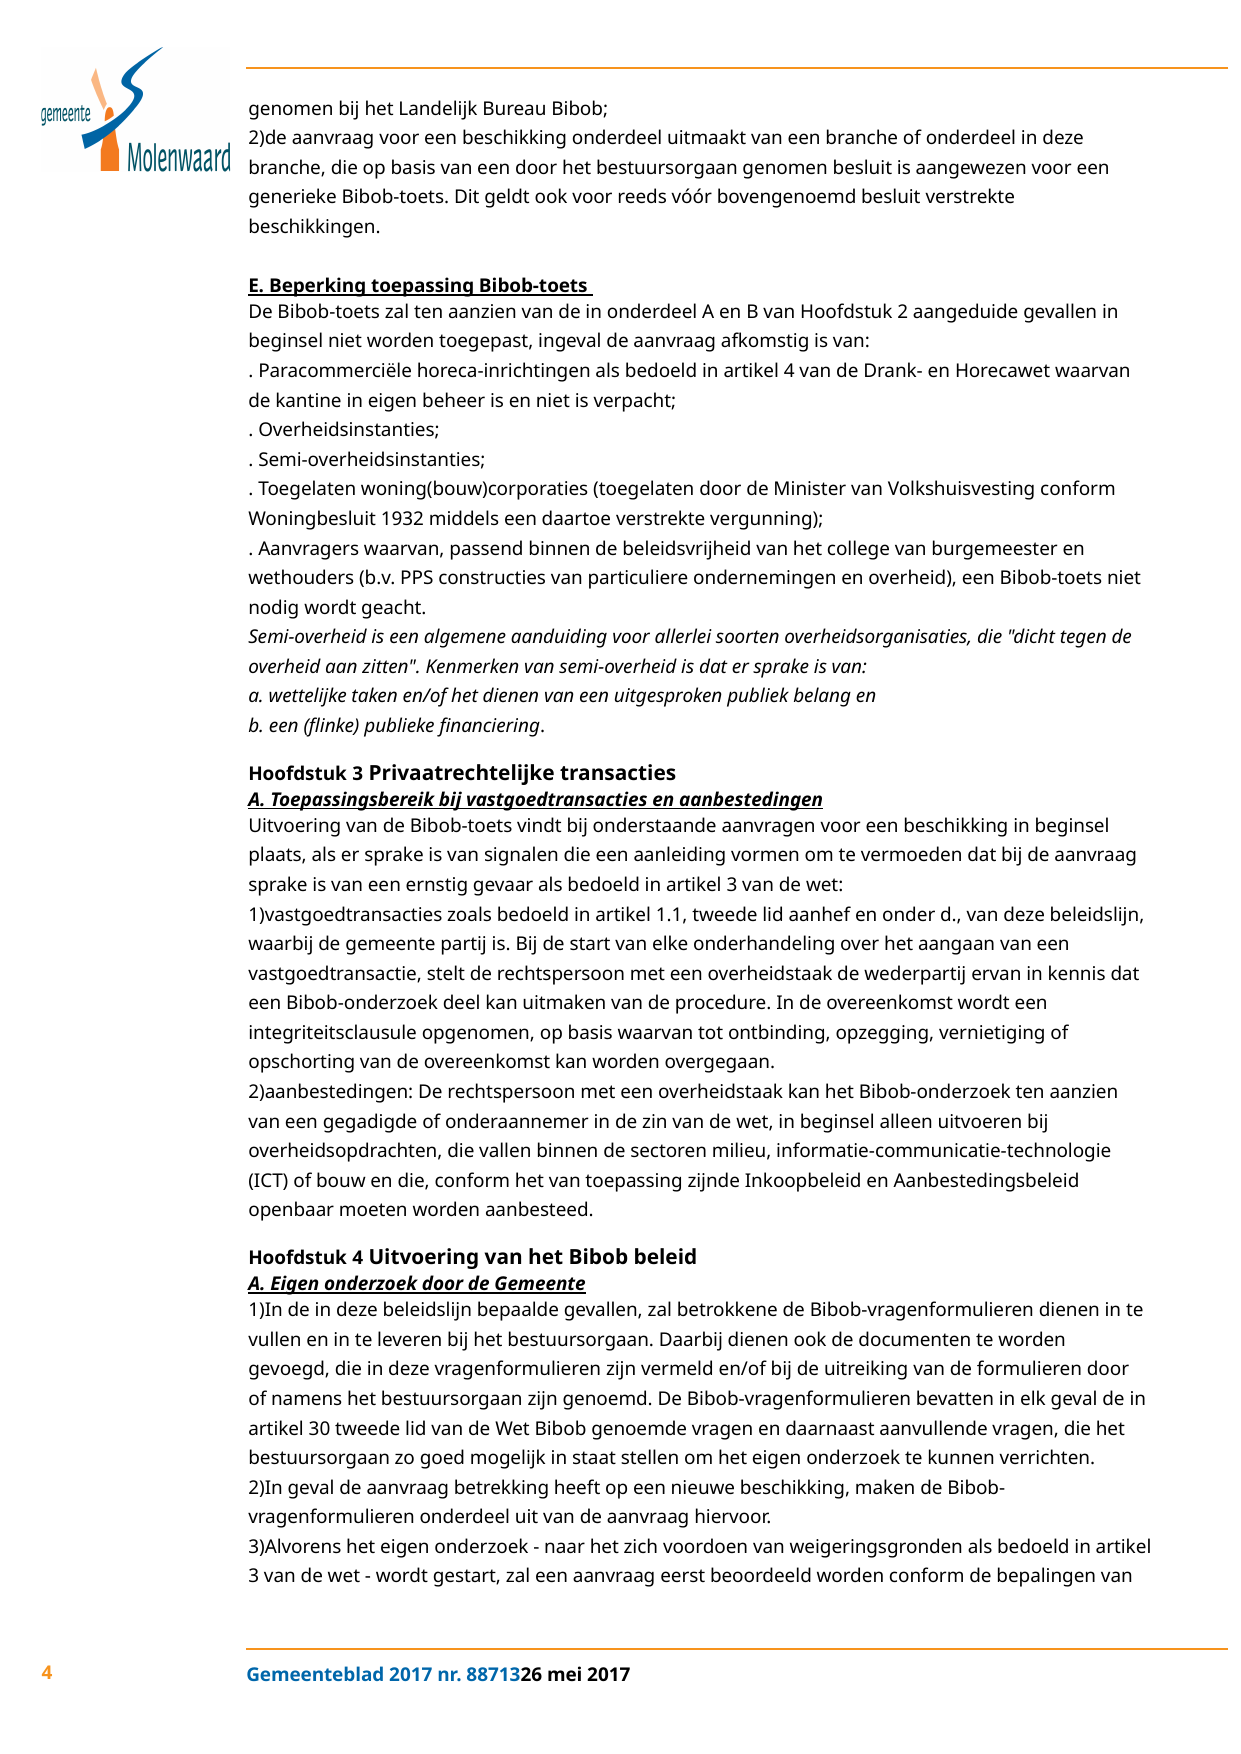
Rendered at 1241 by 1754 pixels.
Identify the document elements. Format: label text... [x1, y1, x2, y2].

text . Semi-overheidsinstanties; [248, 446, 1152, 472]
text . Toegelaten woning(bouw)corporaties (toegelaten door de Minister van Volkshuisvesting conform Woningbesluit 1932 middels een daartoe verstrekte vergunning); [248, 476, 1152, 531]
text 1)vastgoedtransacties zoals bedoeld in artikel 1.1, tweede lid aanhef en onder d., van deze beleidslijn, waarbij de gemeente partij is. Bij de start van elke onderhandeling over het aangaan van een vastgoedtransactie, stelt de rechtspersoon met een overheidstaak de wederpartij ervan in kennis dat een Bibob-onderzoek deel kan uitmaken van de procedure. In de overeenkomst wordt een integriteitsclausule opgenomen, op basis waarvan tot ontbinding, opzegging, vernietiging of opschorting van de overeenkomst kan worden overgegaan. [248, 901, 1152, 1074]
text 2)de aanvraag voor een beschikking onderdeel uitmaakt van een branche of onderdeel in deze branche, die op basis van een door het bestuursorgaan genomen besluit is aangewezen voor een generieke Bibob-toets. Dit geldt ook voor reeds vóór bovengenoemd besluit verstrekte beschikkingen. [248, 124, 1152, 239]
text Uitvoering van de Bibob-toets vindt bij onderstaande aanvragen voor een beschikking in beginsel plaats, als er sprake is van signalen die een aanleiding vormen om te vermoeden dat bij de aanvraag sprake is van een ernstig gevaar als bedoeld in artikel 3 van de wet: [248, 812, 1152, 897]
text Hoofdstuk 3 Privaatrechtelijke transacties [248, 758, 1152, 786]
text . Overheidsinstanties; [248, 416, 1152, 442]
text . Paracommerciële horeca-inrichtingen als bedoeld in artikel 4 van de Drank- en Horecawet waarvan de kantine in eigen beheer is en niet is verpacht; [248, 357, 1152, 412]
text a. wettelijke taken en/of het dienen van een uitgesproken publiek belang en [248, 683, 1152, 708]
text Hoofdstuk 4 Uitvoering van het Bibob beleid [248, 1242, 1152, 1271]
text 2)aanbestedingen: De rechtspersoon met een overheidstaak kan het Bibob-onderzoek ten aanzien van een gegadigde of onderaannemer in de zin van de wet, in beginsel alleen uitvoeren bij overheidsopdrachten, die vallen binnen de sectoren milieu, informatie-communicatie-technologie (ICT) of bouw en die, conform het van toepassing zijnde Inkoopbeleid en Aanbestedingsbeleid openbaar moeten worden aanbesteed. [248, 1078, 1152, 1222]
text . Aanvragers waarvan, passend binnen de beleidsvrijheid van het college van burgemeester en wethouders (b.v. PPS constructies van particuliere ondernemingen en overheid), een Bibob-toets niet nodig wordt geacht. [248, 535, 1152, 619]
picture [41, 47, 231, 172]
text De Bibob-toets zal ten aanzien van de in onderdeel A en B van Hoofdstuk 2 aangeduide gevallen in beginsel niet worden toegepast, ingeval de aanvraag afkomstig is van: [248, 298, 1152, 353]
text 2)In geval de aanvraag betrekking heeft op een nieuwe beschikking, maken de Bibob-vragenformulieren onderdeel uit van de aanvraag hiervoor. [248, 1474, 1152, 1529]
text A. Eigen onderzoek door de Gemeente [248, 1271, 1152, 1296]
text 3)Alvorens het eigen onderzoek - naar het zich voordoen van weigeringsgronden als bedoeld in artikel 3 van de wet - wordt gestart, zal een aanvraag eerst beoordeeld worden conform de bepalingen van [248, 1533, 1152, 1588]
text A. Toepassingsbereik bij vastgoedtransacties en aanbestedingen [248, 786, 1152, 812]
text b. een (flinke) publieke financiering. [248, 712, 1152, 738]
text 1)In de in deze beleidslijn bepaalde gevallen, zal betrokkene de Bibob-vragenformulieren dienen in te vullen en in te leveren bij het bestuursorgaan. Daarbij dienen ook de documenten te worden gevoegd, die in deze vragenformulieren zijn vermeld en/of bij de uitreiking van de formulieren door of namens het bestuursorgaan zijn genoemd. De Bibob-vragenformulieren bevatten in elk geval de in artikel 30 tweede lid van de Wet Bibob genoemde vragen en daarnaast aanvullende vragen, die het bestuursorgaan zo goed mogelijk in staat stellen om het eigen onderzoek te kunnen verrichten. [248, 1296, 1152, 1470]
text E. Beperking toepassing Bibob-toets [248, 272, 1152, 298]
text Semi-overheid is een algemene aanduiding voor allerlei soorten overheidsorganisaties, die "dicht tegen de overheid aan zitten". Kenmerken van semi-overheid is dat er sprake is van: [248, 623, 1152, 679]
text genomen bij het Landelijk Bureau Bibob; [248, 95, 1152, 121]
